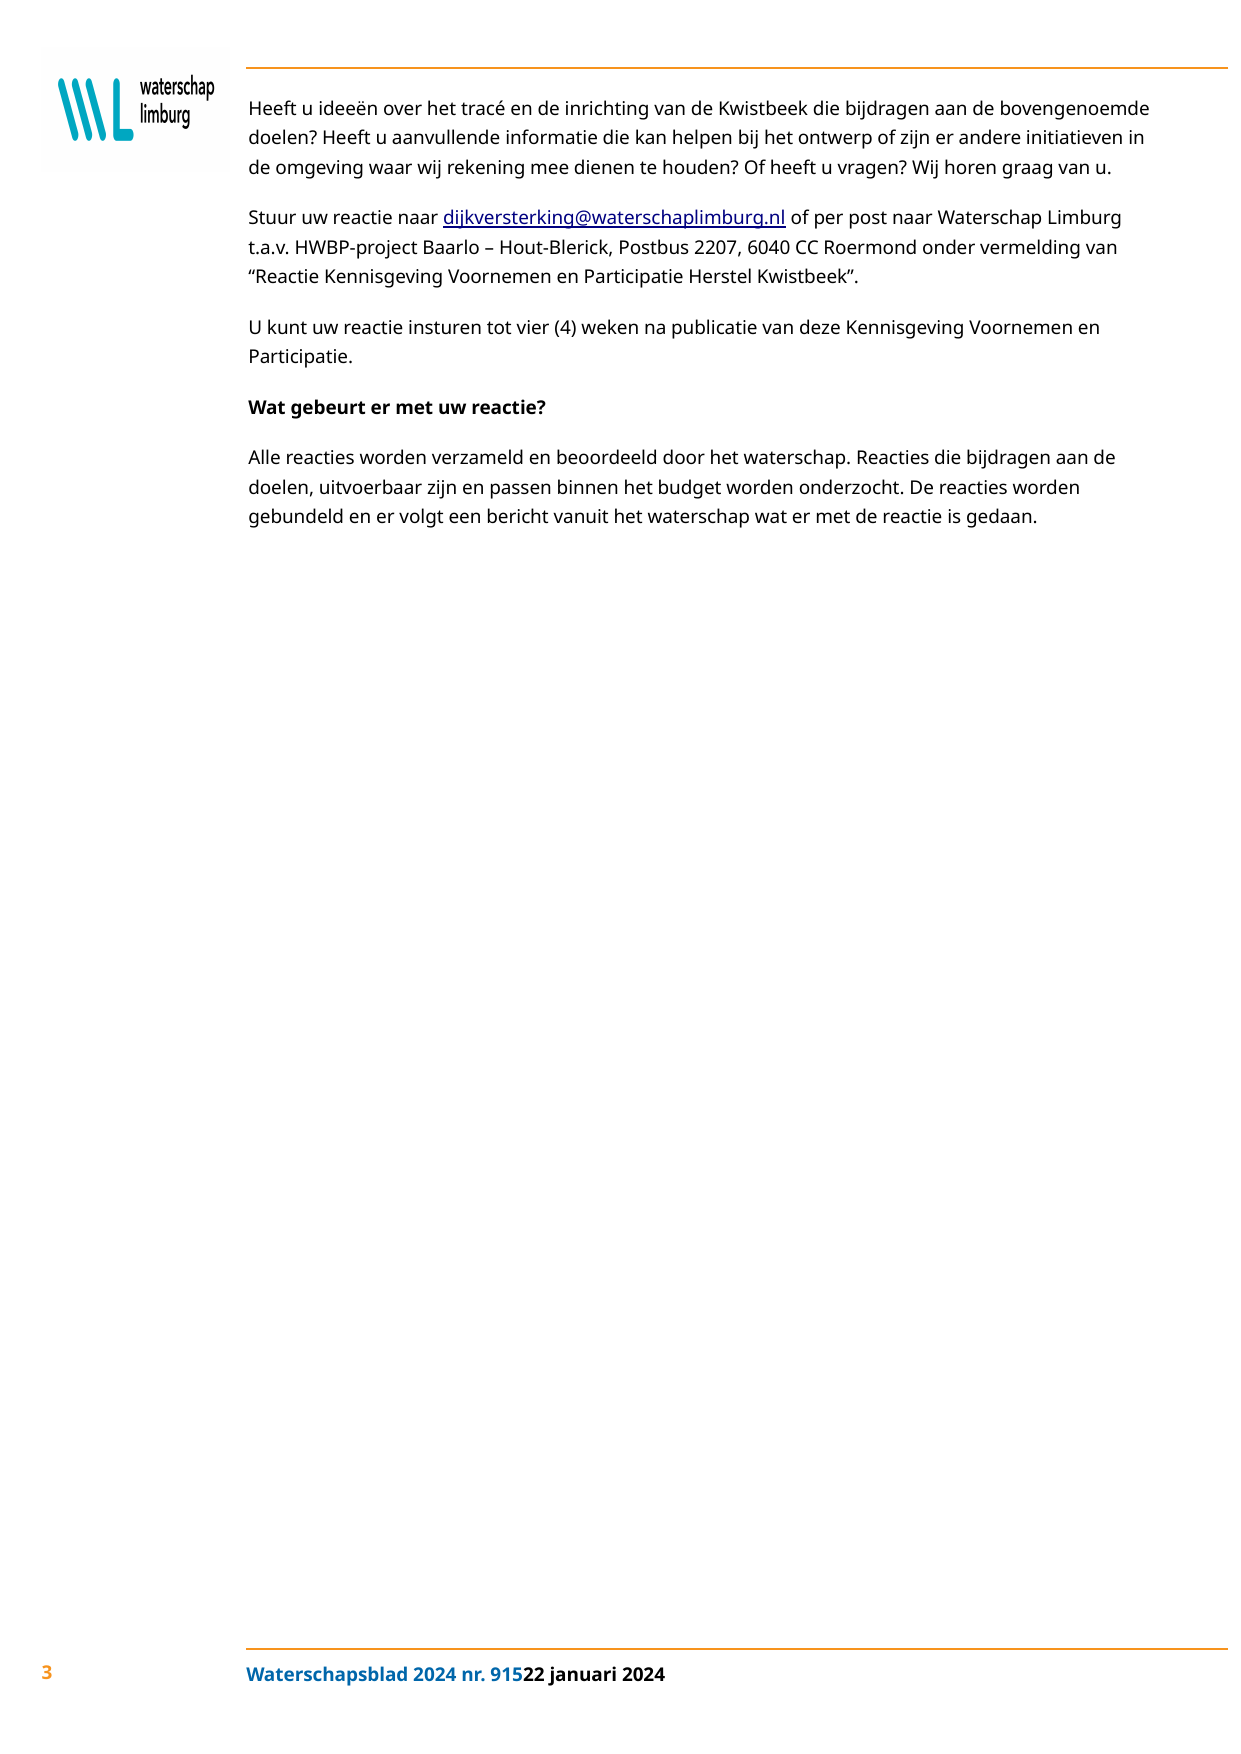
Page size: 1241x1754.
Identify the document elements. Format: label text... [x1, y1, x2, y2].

picture [41, 47, 231, 172]
text Alle reacties worden verzameld en beoordeeld door het waterschap. Reacties die bijdragen aan de doelen, uitvoerbaar zijn en passen binnen het budget worden onderzocht. De reacties worden gebundeld en er volgt een bericht vanuit het waterschap wat er met de reactie is gedaan. [248, 444, 1152, 529]
text Stuur uw reactie naar dijkversterking@waterschaplimburg.nl of per post naar Waterschap Limburg t.a.v. HWBP-project Baarlo – Hout-Blerick, Postbus 2207, 6040 CC Roermond onder vermelding van “Reactie Kennisgeving Voornemen en Participatie Herstel Kwistbeek”. [248, 204, 1152, 289]
text Heeft u ideeën over het tracé en de inrichting van de Kwistbeek die bijdragen aan de bovengenoemde doelen? Heeft u aanvullende informatie die kan helpen bij het ontwerp of zijn er andere initiatieven in de omgeving waar wij rekening mee dienen te houden? Of heeft u vragen? Wij horen graag van u. [248, 95, 1152, 180]
text Wat gebeurt er met uw reactie? [248, 394, 1152, 420]
text U kunt uw reactie insturen tot vier (4) weken na publicatie van deze Kennisgeving Voornemen en Participatie. [248, 314, 1152, 369]
